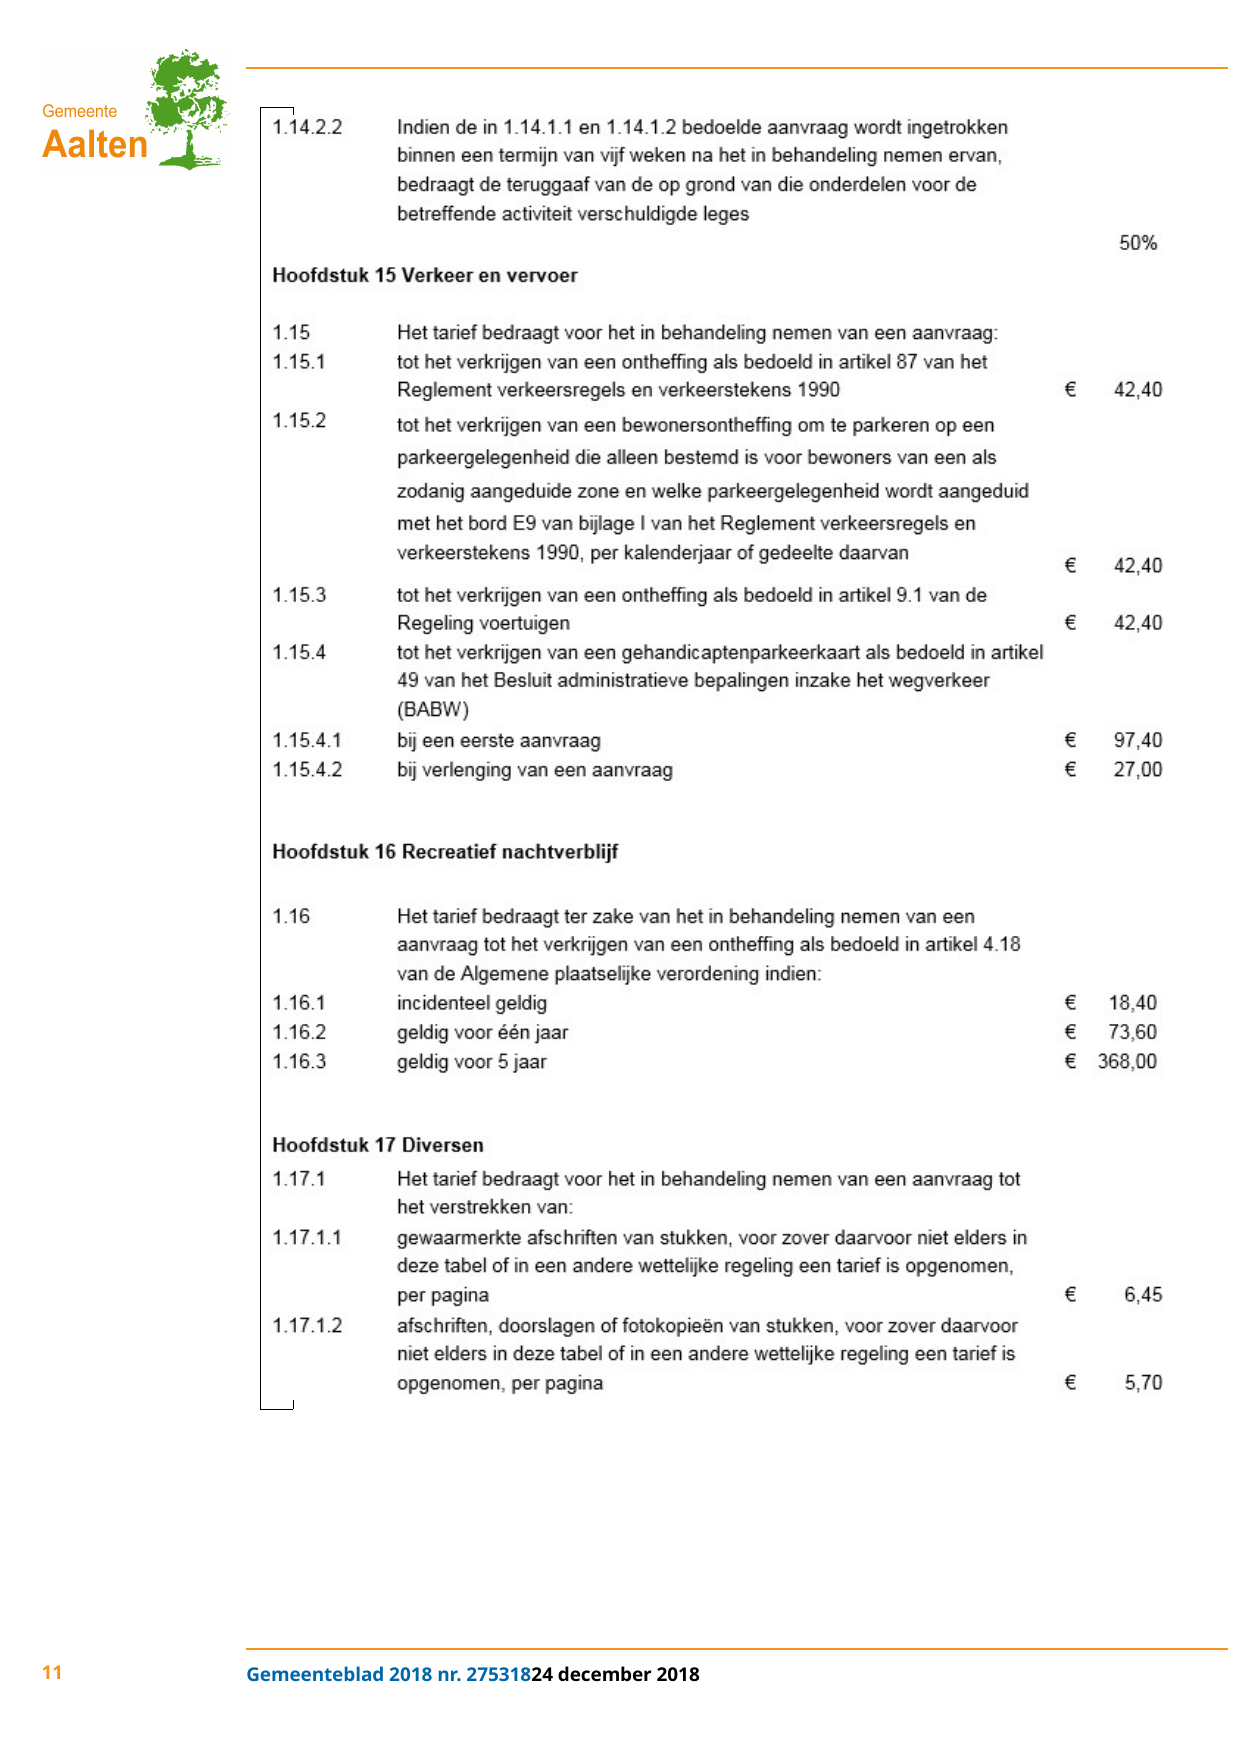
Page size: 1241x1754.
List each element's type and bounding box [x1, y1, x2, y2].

picture [268, 115, 1173, 1400]
picture [41, 47, 231, 172]
